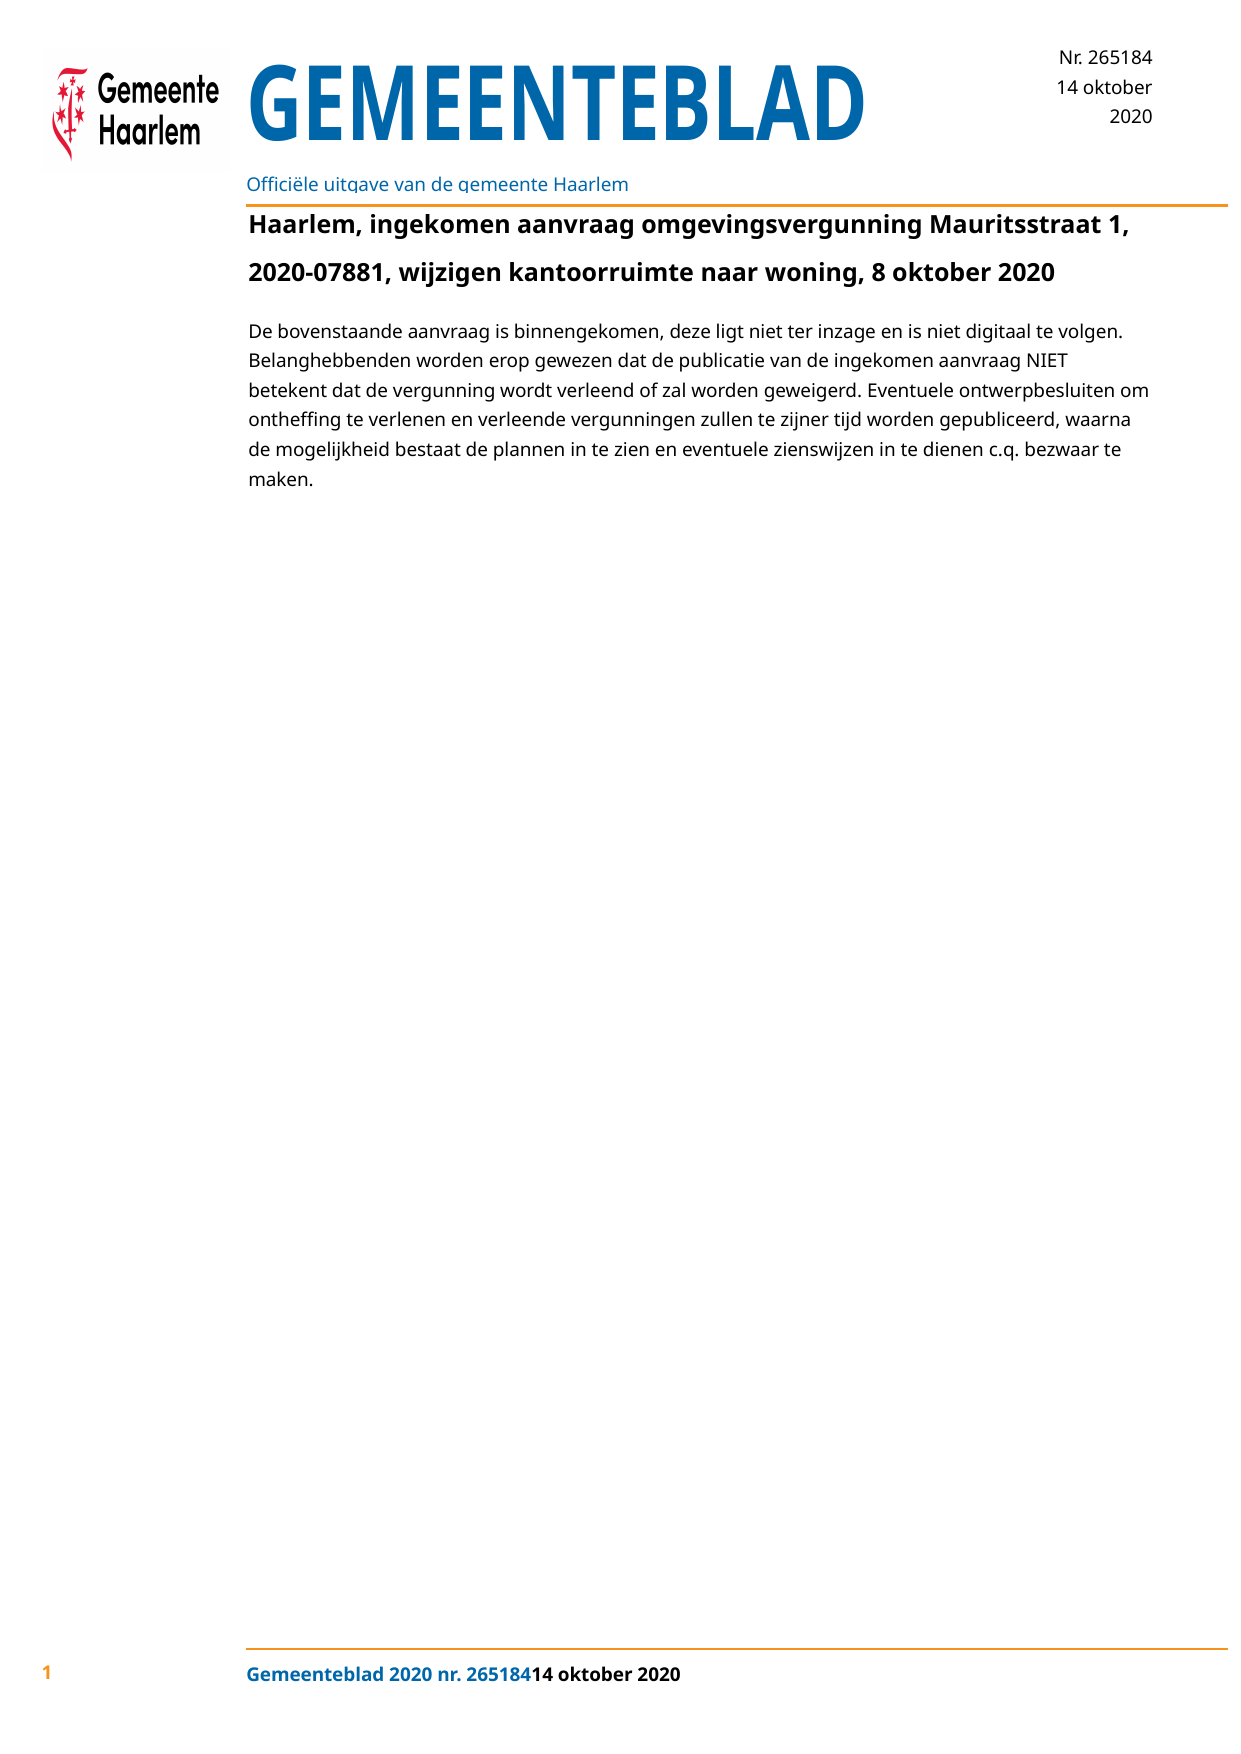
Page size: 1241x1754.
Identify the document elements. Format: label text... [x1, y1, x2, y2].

text Haarlem, ingekomen aanvraag omgevingsvergunning Mauritsstraat 1, 2020-07881, wijzigen kantoorruimte naar woning, 8 oktober 2020 [248, 207, 1152, 288]
picture [41, 47, 231, 172]
text De bovenstaande aanvraag is binnengekomen, deze ligt niet ter inzage en is niet digitaal te volgen. Belanghebbenden worden erop gewezen dat de publicatie van de ingekomen aanvraag NIET betekent dat de vergunning wordt verleend of zal worden geweigerd. Eventuele ontwerpbesluiten om ontheffing te verlenen en verleende vergunningen zullen te zijner tijd worden gepubliceerd, waarna de mogelijkheid bestaat de plannen in te zien en eventuele zienswijzen in te dienen c.q. bezwaar te maken. [248, 318, 1152, 492]
